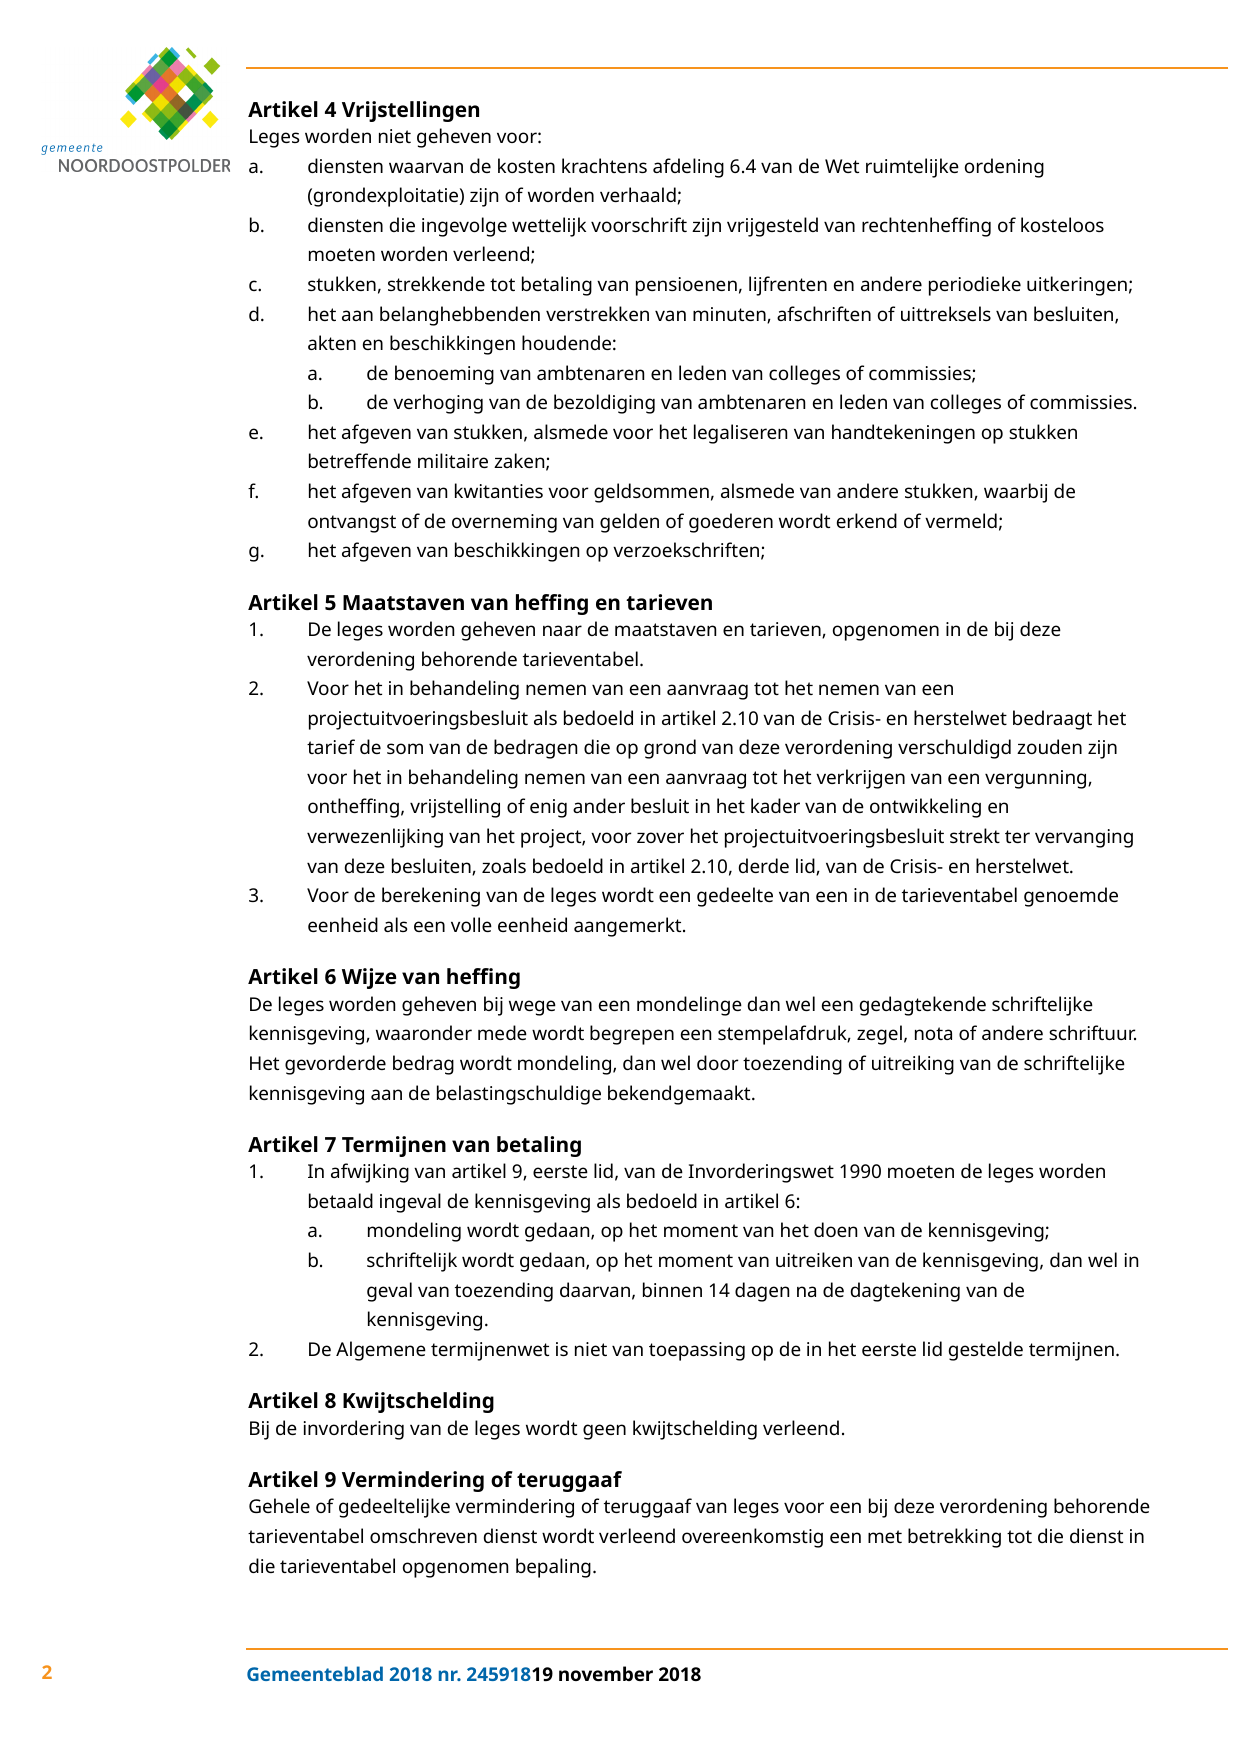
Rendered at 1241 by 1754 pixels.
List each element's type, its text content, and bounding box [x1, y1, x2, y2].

list De leges worden geheven naar de maatstaven en tarieven, opgenomen in de bij deze verordening behorende tarieventabel. [248, 616, 1152, 672]
list diensten die ingevolge wettelijk voorschrift zijn vrijgesteld van rechtenheffing of kosteloos moeten worden verleend; [248, 212, 1152, 267]
list De Algemene termijnenwet is niet van toepassing op de in het eerste lid gestelde termijnen. [248, 1336, 1152, 1362]
list In afwijking van artikel 9, eerste lid, van de Invorderingswet 1990 moeten de leges worden betaald ingeval de kennisgeving als bedoeld in artikel 6: [248, 1158, 1152, 1214]
list diensten waarvan de kosten krachtens afdeling 6.4 van de Wet ruimtelijke ordening (grondexploitatie) zijn of worden verhaald; [248, 153, 1152, 208]
list de verhoging van de bezoldiging van ambtenaren en leden van colleges of commissies. [307, 389, 1152, 415]
text Leges worden niet geheven voor: [248, 123, 1152, 149]
text Artikel 8 Kwijtschelding [248, 1386, 1152, 1415]
list stukken, strekkende tot betaling van pensioenen, lijfrenten en andere periodieke uitkeringen; [248, 271, 1152, 297]
list schriftelijk wordt gedaan, op het moment van uitreiken van de kennisgeving, dan wel in geval van toezending daarvan, binnen 14 dagen na de dagtekening van de kennisgeving. [307, 1247, 1152, 1332]
text Gehele of gedeeltelijke vermindering of teruggaaf van leges voor een bij deze verordening behorende tarieventabel omschreven dienst wordt verleend overeenkomstig een met betrekking tot die dienst in die tarieventabel opgenomen bepaling. [248, 1494, 1152, 1579]
text Artikel 7 Termijnen van betaling [248, 1130, 1152, 1158]
list het afgeven van stukken, alsmede voor het legaliseren van handtekeningen op stukken betreffende militaire zaken; [248, 419, 1152, 474]
text Bij de invordering van de leges wordt geen kwijtschelding verleend. [248, 1415, 1152, 1441]
picture [41, 47, 231, 172]
text Artikel 9 Vermindering of teruggaaf [248, 1465, 1152, 1494]
list het aan belanghebbenden verstrekken van minuten, afschriften of uittreksels van besluiten, akten en beschikkingen houdende: [248, 301, 1152, 356]
list Voor het in behandeling nemen van een aanvraag tot het nemen van een projectuitvoeringsbesluit als bedoeld in artikel 2.10 van de Crisis- en herstelwet bedraagt het tarief de som van de bedragen die op grond van deze verordening verschuldigd zouden zijn voor het in behandeling nemen van een aanvraag tot het verkrijgen van een vergunning, ontheffing, vrijstelling of enig ander besluit in het kader van de ontwikkeling en verwezenlijking van het project, voor zover het projectuitvoeringsbesluit strekt ter vervanging van deze besluiten, zoals bedoeld in artikel 2.10, derde lid, van de Crisis- en herstelwet. [248, 675, 1152, 879]
text Artikel 4 Vrijstellingen [248, 95, 1152, 123]
list mondeling wordt gedaan, op het moment van het doen van de kennisgeving; [307, 1218, 1152, 1243]
list het afgeven van kwitanties voor geldsommen, alsmede van andere stukken, waarbij de ontvangst of de overneming van gelden of goederen wordt erkend of vermeld; [248, 478, 1152, 533]
text Artikel 5 Maatstaven van heffing en tarieven [248, 588, 1152, 616]
list het afgeven van beschikkingen op verzoekschriften; [248, 537, 1152, 563]
text De leges worden geheven bij wege van een mondelinge dan wel een gedagtekende schriftelijke kennisgeving, waaronder mede wordt begrepen een stempelafdruk, zegel, nota of andere schriftuur. Het gevorderde bedrag wordt mondeling, dan wel door toezending of uitreiking van de schriftelijke kennisgeving aan de belastingschuldige bekendgemaakt. [248, 991, 1152, 1105]
list Voor de berekening van de leges wordt een gedeelte van een in de tarieventabel genoemde eenheid als een volle eenheid aangemerkt. [248, 882, 1152, 938]
list de benoeming van ambtenaren en leden van colleges of commissies; [307, 360, 1152, 386]
text Artikel 6 Wijze van heffing [248, 962, 1152, 991]
